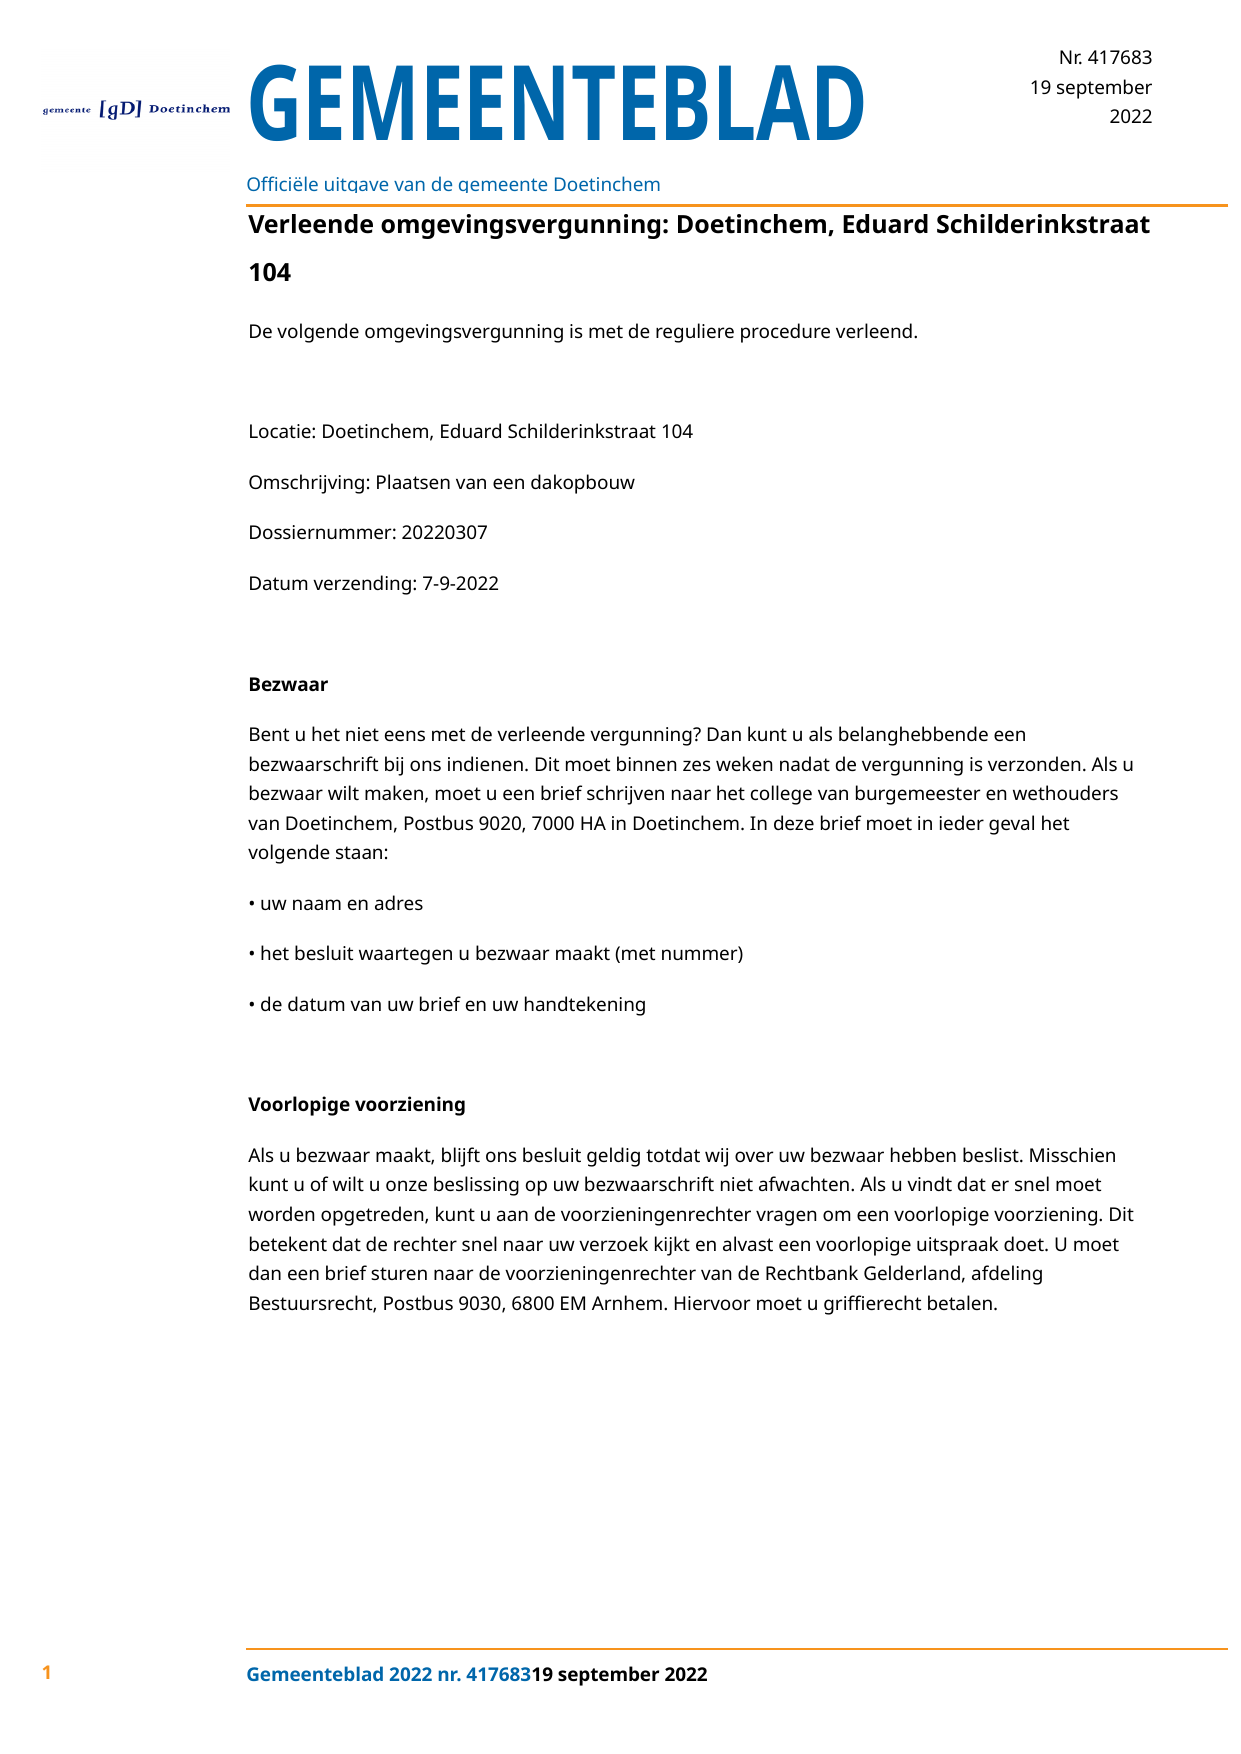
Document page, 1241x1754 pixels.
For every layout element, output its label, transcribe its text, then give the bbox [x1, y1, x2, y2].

picture [41, 47, 231, 172]
text Locatie: Doetinchem, Eduard Schilderinkstraat 104 [248, 419, 1152, 444]
text Als u bezwaar maakt, blijft ons besluit geldig totdat wij over uw bezwaar hebben beslist. Misschien kunt u of wilt u onze beslissing op uw bezwaarschrift niet afwachten. Als u vindt dat er snel moet worden opgetreden, kunt u aan de voorzieningenrechter vragen om een voorlopige voorziening. Dit betekent dat de rechter snel naar uw verzoek kijkt en alvast een voorlopige uitspraak doet. U moet dan een brief sturen naar de voorzieningenrechter van de Rechtbank Gelderland, afdeling Bestuursrecht, Postbus 9030, 6800 EM Arnhem. Hiervoor moet u griffierecht betalen. [248, 1142, 1152, 1316]
text Bent u het niet eens met de verleende vergunning? Dan kunt u als belanghebbende een bezwaarschrift bij ons indienen. Dit moet binnen zes weken nadat de vergunning is verzonden. Als u bezwaar wilt maken, moet u een brief schrijven naar het college van burgemeester en wethouders van Doetinchem, Postbus 9020, 7000 HA in Doetinchem. In deze brief moet in ieder geval het volgende staan: [248, 721, 1152, 865]
text • de datum van uw brief en uw handtekening [248, 991, 1152, 1017]
text Datum verzending: 7-9-2022 [248, 570, 1152, 596]
text De volgende omgevingsvergunning is met de reguliere procedure verleend. [248, 318, 1152, 344]
text Bezwaar [248, 671, 1152, 697]
text Voorlopige voorziening [248, 1092, 1152, 1117]
text Dossiernummer: 20220307 [248, 519, 1152, 545]
text Verleende omgevingsvergunning: Doetinchem, Eduard Schilderinkstraat 104 [248, 207, 1152, 288]
text • uw naam en adres [248, 890, 1152, 916]
text Omschrijving: Plaatsen van een dakopbouw [248, 469, 1152, 495]
text • het besluit waartegen u bezwaar maakt (met nummer) [248, 940, 1152, 966]
